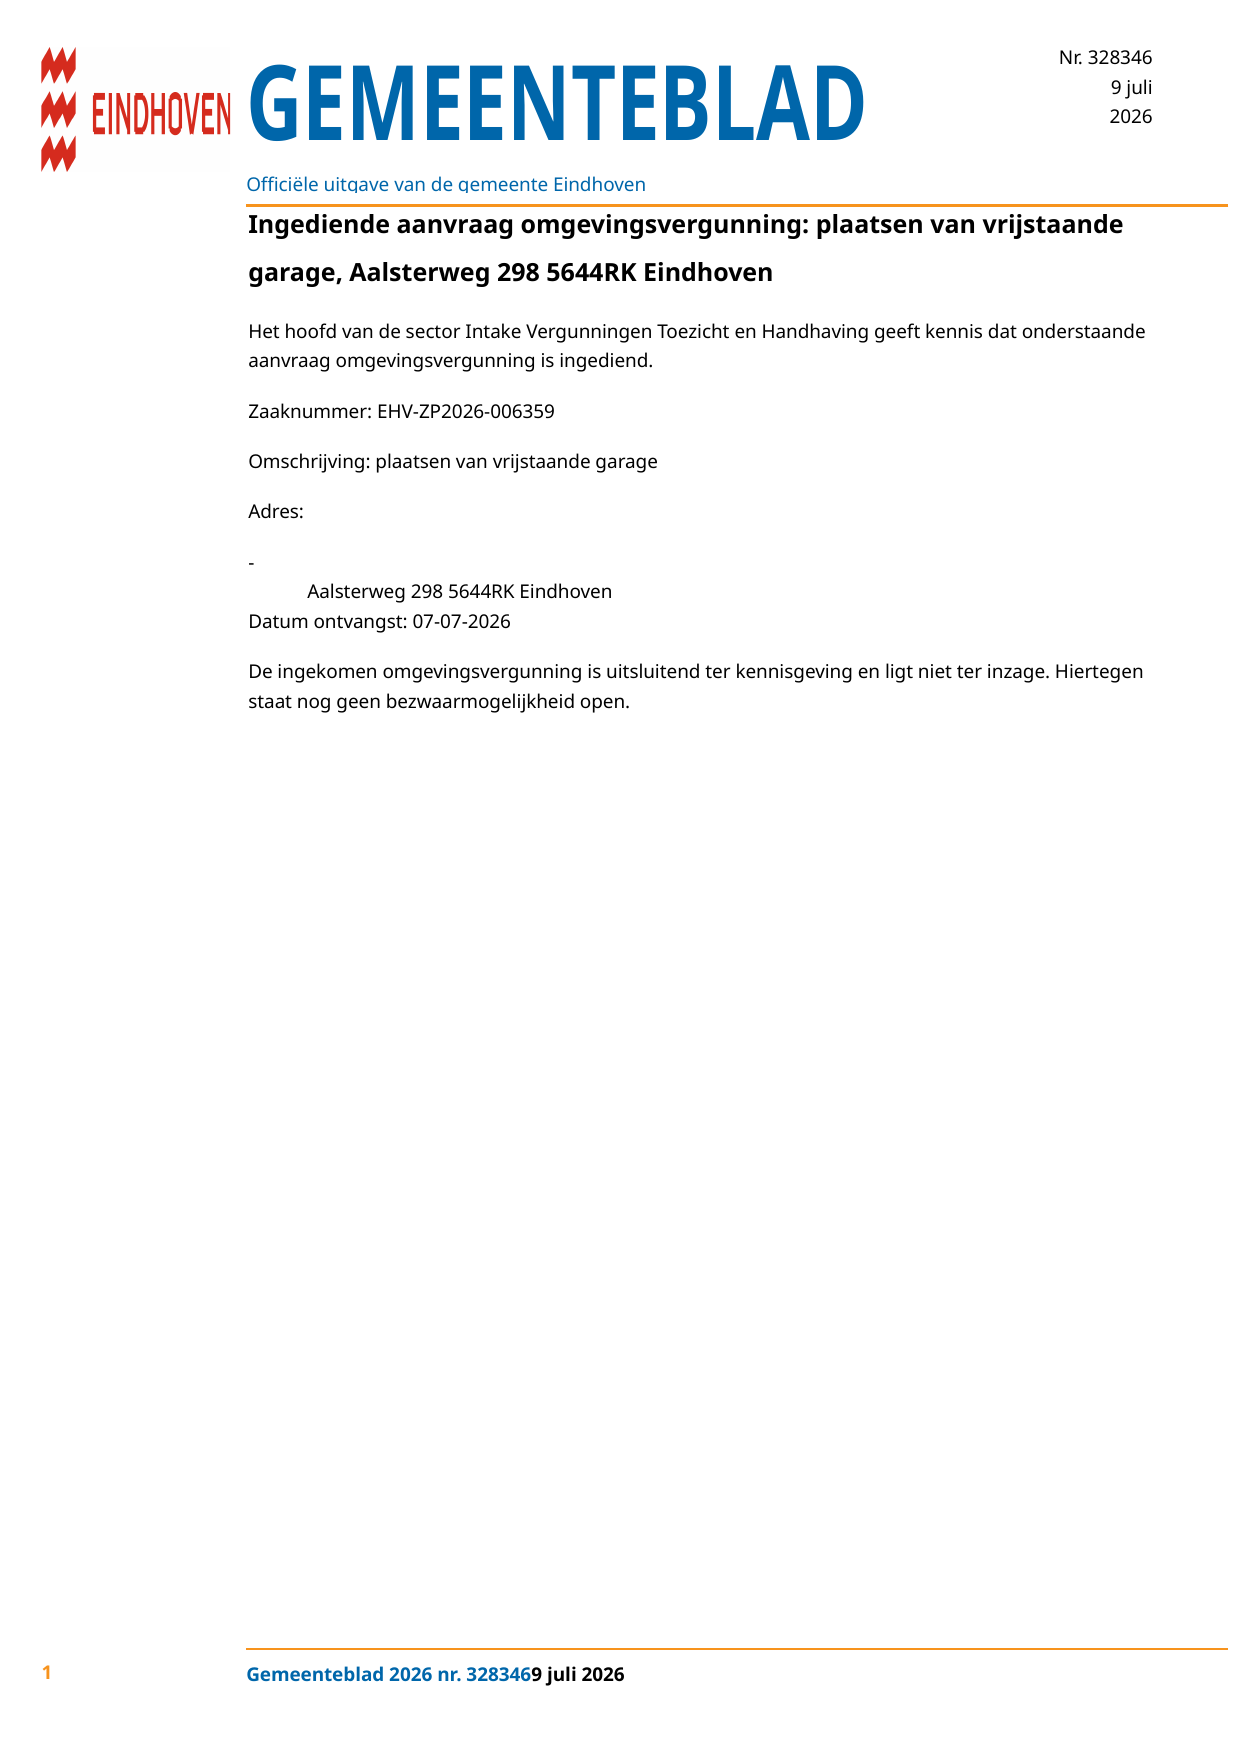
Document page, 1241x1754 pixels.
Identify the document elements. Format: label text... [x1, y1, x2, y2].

text Zaaknummer: EHV-ZP2026-006359 [248, 398, 1152, 424]
list Aalsterweg 298 5644RK Eindhoven [248, 579, 1152, 604]
text Omschrijving: plaatsen van vrijstaande garage [248, 448, 1152, 474]
text Het hoofd van de sector Intake Vergunningen Toezicht en Handhaving geeft kennis dat onderstaande aanvraag omgevingsvergunning is ingediend. [248, 318, 1152, 373]
picture [41, 47, 231, 172]
text Adres: [248, 499, 1152, 524]
text Datum ontvangst: 07-07-2026 [248, 608, 1152, 634]
text De ingekomen omgevingsvergunning is uitsluitend ter kennisgeving en ligt niet ter inzage. Hiertegen staat nog geen bezwaarmogelijkheid open. [248, 659, 1152, 714]
text Ingediende aanvraag omgevingsvergunning: plaatsen van vrijstaande garage, Aalsterweg 298 5644RK Eindhoven [248, 207, 1152, 288]
